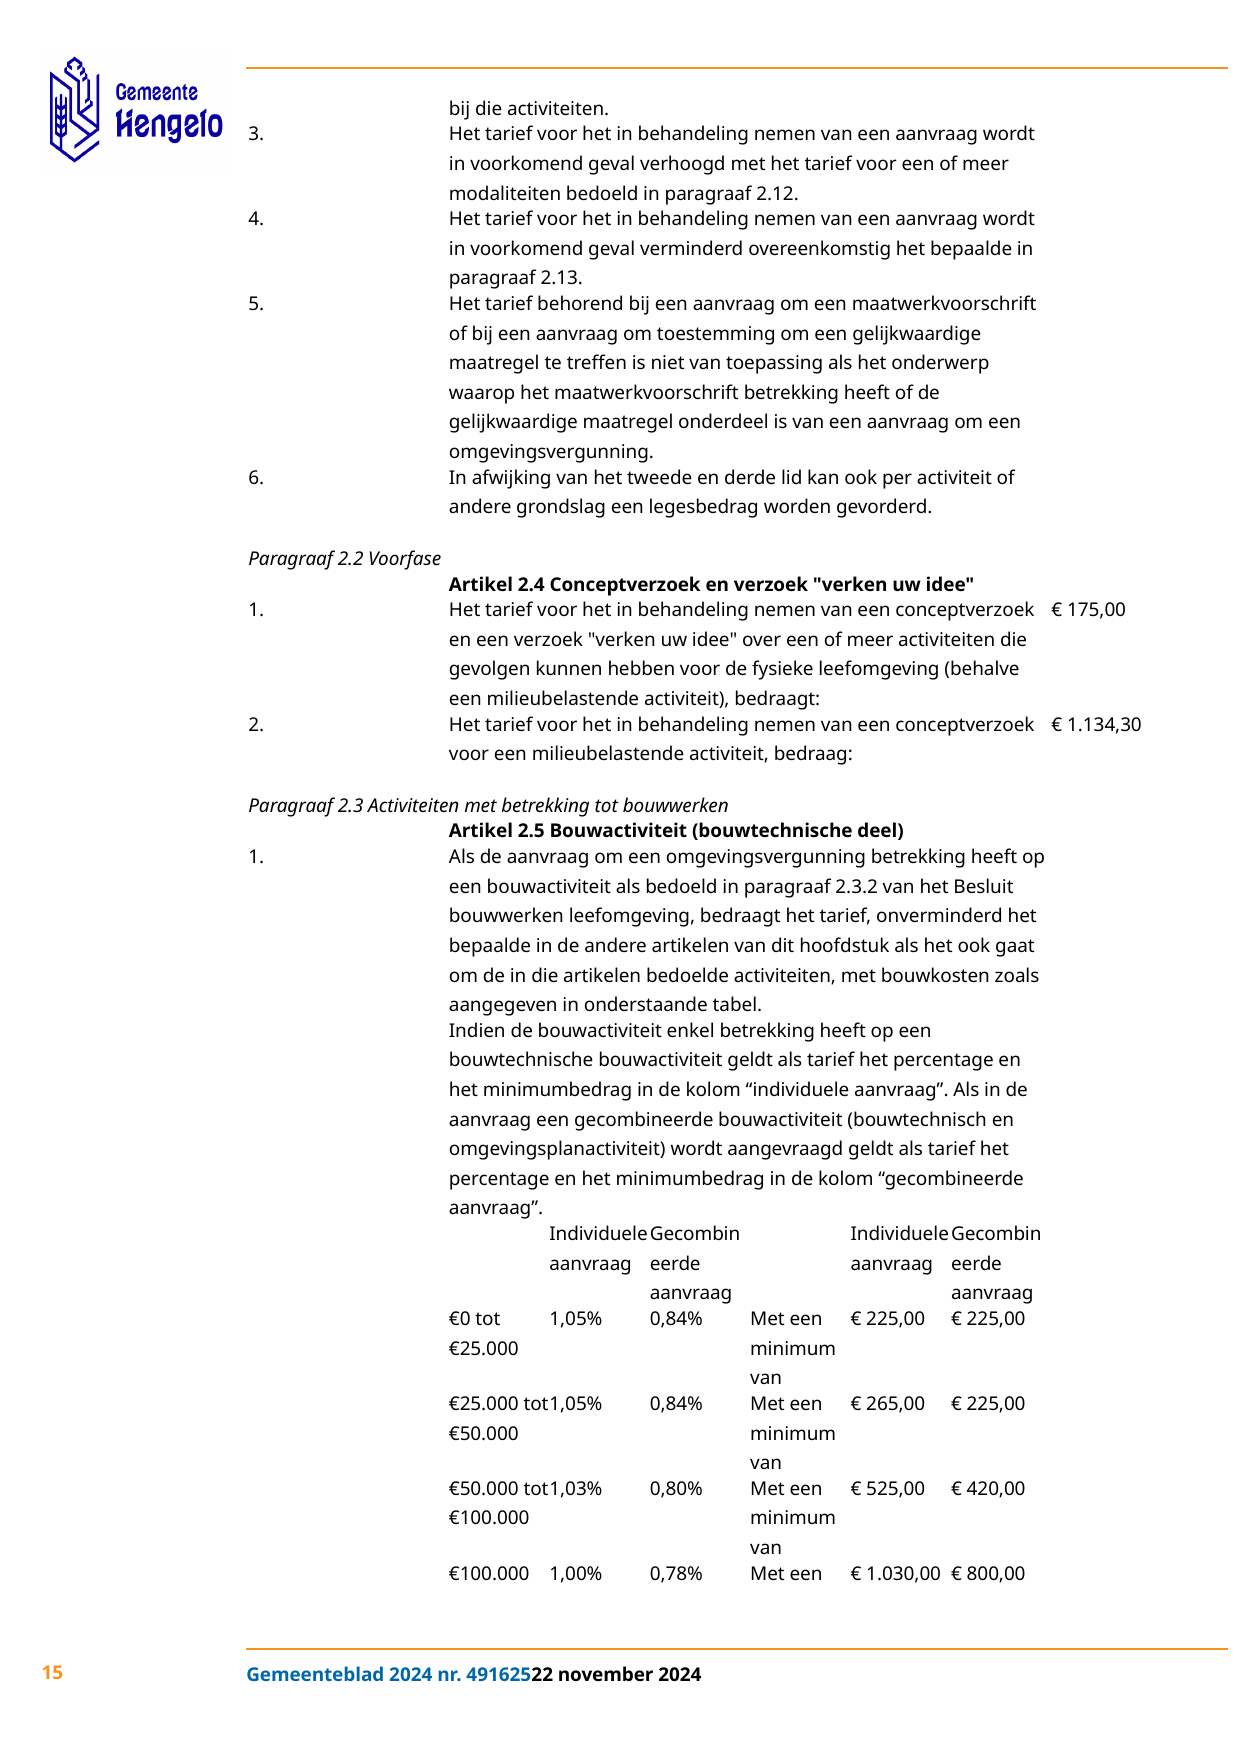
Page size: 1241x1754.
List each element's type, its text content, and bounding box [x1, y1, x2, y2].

table_cell [1051, 1017, 1152, 1220]
table_cell [449, 1220, 549, 1305]
table_cell 6. [248, 464, 348, 519]
table_cell € 225,00 [850, 1305, 951, 1390]
table_cell [1051, 545, 1152, 571]
table_cell 1. [248, 844, 348, 1017]
table_cell [348, 844, 449, 1017]
table_cell 3. [248, 121, 348, 205]
table_cell [1051, 121, 1152, 205]
table_cell €25.000 tot €50.000 [449, 1390, 549, 1475]
table_cell 1,00% [549, 1560, 649, 1586]
table_cell [348, 571, 449, 596]
table_cell [348, 1560, 449, 1586]
table_cell Met een [750, 1560, 850, 1586]
table_cell [1051, 818, 1152, 843]
table_cell €100.000 [449, 1560, 549, 1586]
table_cell [1051, 464, 1152, 519]
table_cell [1051, 1220, 1152, 1305]
table_cell Gecombineerde aanvraag [650, 1220, 750, 1305]
table_cell In afwijking van het tweede en derde lid kan ook per activiteit of andere grondslag een legesbedrag worden gevorderd. [449, 464, 1051, 519]
table_cell €50.000 tot €100.000 [449, 1475, 549, 1560]
table_cell [248, 1390, 348, 1475]
table_cell [1051, 792, 1152, 818]
table_cell 0,84% [650, 1390, 750, 1475]
table_cell [951, 766, 1051, 792]
table_cell [348, 519, 449, 545]
table_cell [1051, 766, 1152, 792]
table_cell Indien de bouwactiviteit enkel betrekking heeft op een bouwtechnische bouwactiviteit geldt als tarief het percentage en het minimumbedrag in de kolom “individuele aanvraag”. Als in de aanvraag een gecombineerde bouwactiviteit (bouwtechnisch en omgevingsplanactiviteit) wordt aangevraagd geldt als tarief het percentage en het minimumbedrag in de kolom “gecombineerde aanvraag”. [449, 1017, 1051, 1220]
table_cell [348, 1390, 449, 1475]
table_cell [449, 519, 1051, 545]
table_cell 5. [248, 290, 348, 464]
table_cell Artikel 2.5 Bouwactiviteit (bouwtechnische deel) [449, 818, 1051, 843]
table_cell [850, 766, 951, 792]
table_cell € 225,00 [951, 1390, 1051, 1475]
table_cell 1,03% [549, 1475, 649, 1560]
table_cell [1051, 1560, 1152, 1586]
table_cell [348, 121, 449, 205]
table_cell [1051, 95, 1152, 121]
table_cell 2. [248, 711, 348, 766]
table_cell [1051, 1475, 1152, 1560]
table_cell [348, 95, 449, 121]
table_cell € 525,00 [850, 1475, 951, 1560]
table_cell Gecombineerde aanvraag [951, 1220, 1051, 1305]
table_cell 1,05% [549, 1305, 649, 1390]
table_cell [248, 1017, 348, 1220]
table_cell [549, 766, 649, 792]
table_cell [248, 519, 348, 545]
table_cell [1051, 519, 1152, 545]
table_cell [1051, 1305, 1152, 1390]
table_cell [348, 711, 449, 766]
table_cell [348, 818, 449, 843]
table_cell [750, 1220, 850, 1305]
table_cell € 265,00 [850, 1390, 951, 1475]
table_cell Het tarief voor het in behandeling nemen van een conceptverzoek voor een milieubelastende activiteit, bedraag: [449, 711, 1051, 766]
table_cell € 225,00 [951, 1305, 1051, 1390]
table_cell Paragraaf 2.2 Voorfase [248, 545, 1051, 571]
table_cell [1051, 290, 1152, 464]
table_cell bij die activiteiten. [449, 95, 1051, 121]
table_cell [650, 766, 750, 792]
table_cell 1,05% [549, 1390, 649, 1475]
table_cell [248, 818, 348, 843]
table_cell Als de aanvraag om een omgevingsvergunning betrekking heeft op een bouwactiviteit als bedoeld in paragraaf 2.3.2 van het Besluit bouwwerken leefomgeving, bedraagt het tarief, onverminderd het bepaalde in de andere artikelen van dit hoofdstuk als het ook gaat om de in die artikelen bedoelde activiteiten, met bouwkosten zoals aangegeven in onderstaande tabel. [449, 844, 1051, 1017]
table_cell Het tarief behorend bij een aanvraag om een maatwerkvoorschrift of bij een aanvraag om toestemming om een gelijkwaardige maatregel te treffen is niet van toepassing als het onderwerp waarop het maatwerkvoorschrift betrekking heeft of de gelijkwaardige maatregel onderdeel is van een aanvraag om een omgevingsvergunning. [449, 290, 1051, 464]
table_cell Individuele aanvraag [850, 1220, 951, 1305]
table_cell Met een minimum van [750, 1390, 850, 1475]
table_cell Artikel 2.4 Conceptverzoek en verzoek "verken uw idee" [449, 571, 1051, 596]
table_cell [248, 1220, 348, 1305]
table_cell Het tarief voor het in behandeling nemen van een aanvraag wordt in voorkomend geval verminderd overeenkomstig het bepaalde in paragraaf 2.13. [449, 205, 1051, 290]
table_cell € 800,00 [951, 1560, 1051, 1586]
table_cell 0,78% [650, 1560, 750, 1586]
table_cell [348, 205, 449, 290]
table_cell [248, 95, 348, 121]
table_cell [248, 766, 348, 792]
table_cell [348, 1475, 449, 1560]
table_cell Het tarief voor het in behandeling nemen van een conceptverzoek en een verzoek "verken uw idee" over een of meer activiteiten die gevolgen kunnen hebben voor de fysieke leefomgeving (behalve een milieubelastende activiteit), bedraagt: [449, 596, 1051, 711]
table_cell [348, 1305, 449, 1390]
table_cell Individuele aanvraag [549, 1220, 649, 1305]
table_cell [348, 596, 449, 711]
table_cell [348, 290, 449, 464]
table_cell [248, 571, 348, 596]
table_cell 0,84% [650, 1305, 750, 1390]
table_cell € 420,00 [951, 1475, 1051, 1560]
table_cell [348, 464, 449, 519]
table_cell [348, 1017, 449, 1220]
table_cell € 1.030,00 [850, 1560, 951, 1586]
table_cell [248, 1560, 348, 1586]
table_cell [248, 1475, 348, 1560]
table_cell [1051, 844, 1152, 1017]
table_cell € 1.134,30 [1051, 711, 1152, 766]
table_cell Paragraaf 2.3 Activiteiten met betrekking tot bouwwerken [248, 792, 1051, 818]
table_cell [1051, 205, 1152, 290]
picture [41, 47, 231, 172]
table_cell Het tarief voor het in behandeling nemen van een aanvraag wordt in voorkomend geval verhoogd met het tarief voor een of meer modaliteiten bedoeld in paragraaf 2.12. [449, 121, 1051, 205]
table_cell €0 tot €25.000 [449, 1305, 549, 1390]
table_cell 4. [248, 205, 348, 290]
table_cell € 175,00 [1051, 596, 1152, 711]
table_cell [1051, 1390, 1152, 1475]
table_cell Met een minimum van [750, 1475, 850, 1560]
table_cell [449, 766, 549, 792]
table_cell 0,80% [650, 1475, 750, 1560]
table_cell [750, 766, 850, 792]
table_cell [1051, 571, 1152, 596]
table_cell [348, 766, 449, 792]
table_cell [348, 1220, 449, 1305]
table_cell Met een minimum van [750, 1305, 850, 1390]
table_cell 1. [248, 596, 348, 711]
table_cell [248, 1305, 348, 1390]
